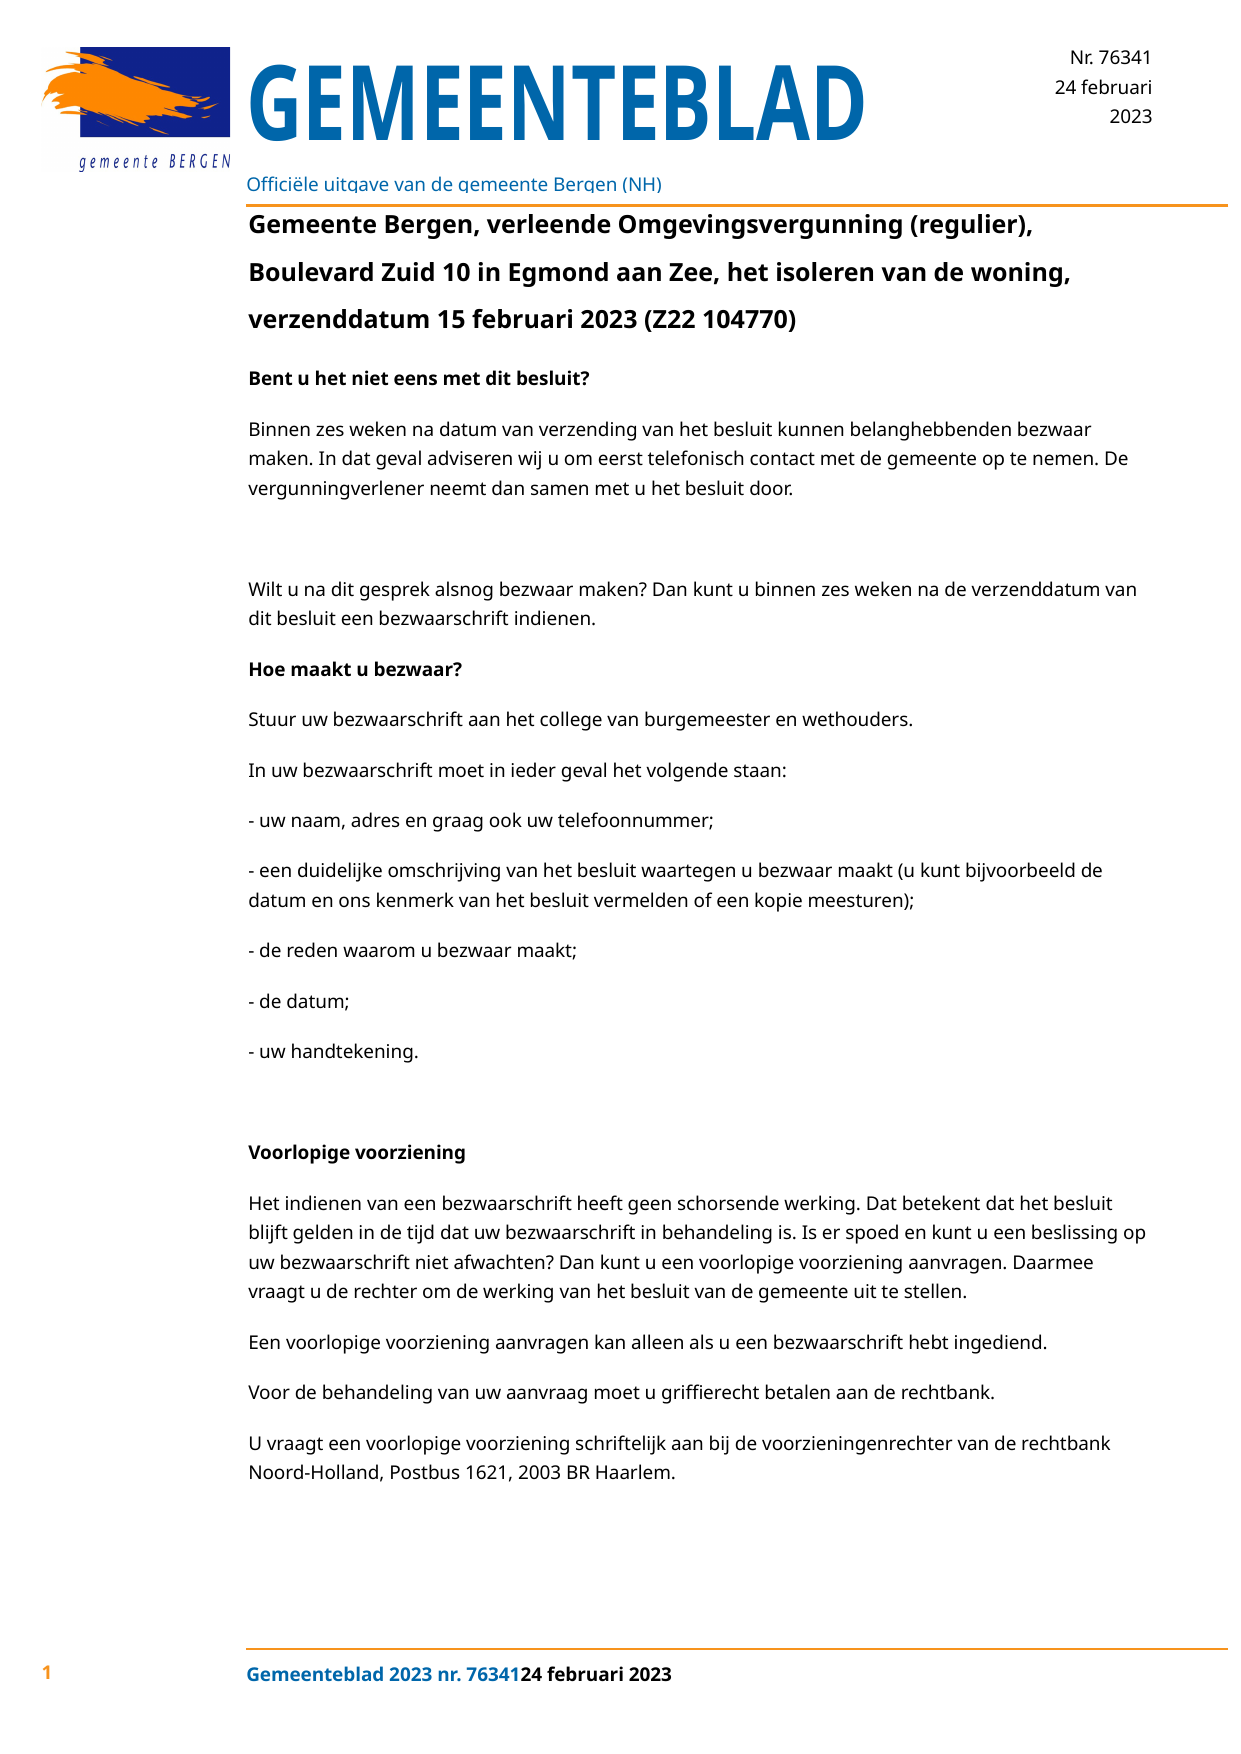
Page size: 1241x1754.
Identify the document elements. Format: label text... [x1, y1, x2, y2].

text - een duidelijke omschrijving van het besluit waartegen u bezwaar maakt (u kunt bijvoorbeeld de datum en ons kenmerk van het besluit vermelden of een kopie meesturen); [248, 858, 1152, 913]
text Bent u het niet eens met dit besluit? [248, 366, 1152, 391]
text Gemeente Bergen, verleende Omgevingsvergunning (regulier), Boulevard Zuid 10 in Egmond aan Zee, het isoleren van de woning, verzenddatum 15 februari 2023 (Z22 104770) [248, 207, 1152, 336]
text - uw naam, adres en graag ook uw telefoonnummer; [248, 807, 1152, 833]
text - de reden waarom u bezwaar maakt; [248, 938, 1152, 963]
text Voor de behandeling van uw aanvraag moet u griffierecht betalen aan de rechtbank. [248, 1379, 1152, 1405]
text Voorlopige voorziening [248, 1139, 1152, 1165]
text Stuur uw bezwaarschrift aan het college van burgemeester en wethouders. [248, 706, 1152, 732]
text In uw bezwaarschrift moet in ieder geval het volgende staan: [248, 757, 1152, 782]
text Het indienen van een bezwaarschrift heeft geen schorsende werking. Dat betekent dat het besluit blijft gelden in de tijd dat uw bezwaarschrift in behandeling is. Is er spoed en kunt u een beslissing op uw bezwaarschrift niet afwachten? Dan kunt u een voorlopige voorziening aanvragen. Daarmee vraagt u de rechter om de werking van het besluit van de gemeente uit te stellen. [248, 1190, 1152, 1304]
text Binnen zes weken na datum van verzending van het besluit kunnen belanghebbenden bezwaar maken. In dat geval adviseren wij u om eerst telefonisch contact met de gemeente op te nemen. De vergunningverlener neemt dan samen met u het besluit door. [248, 416, 1152, 501]
picture [41, 47, 231, 172]
text Een voorlopige voorziening aanvragen kan alleen als u een bezwaarschrift hebt ingediend. [248, 1329, 1152, 1354]
text Wilt u na dit gesprek alsnog bezwaar maken? Dan kunt u binnen zes weken na de verzenddatum van dit besluit een bezwaarschrift indienen. [248, 576, 1152, 631]
text Hoe maakt u bezwaar? [248, 656, 1152, 682]
text - uw handtekening. [248, 1038, 1152, 1064]
text U vraagt een voorlopige voorziening schriftelijk aan bij de voorzieningenrechter van de rechtbank Noord-Holland, Postbus 1621, 2003 BR Haarlem. [248, 1430, 1152, 1485]
text - de datum; [248, 988, 1152, 1014]
